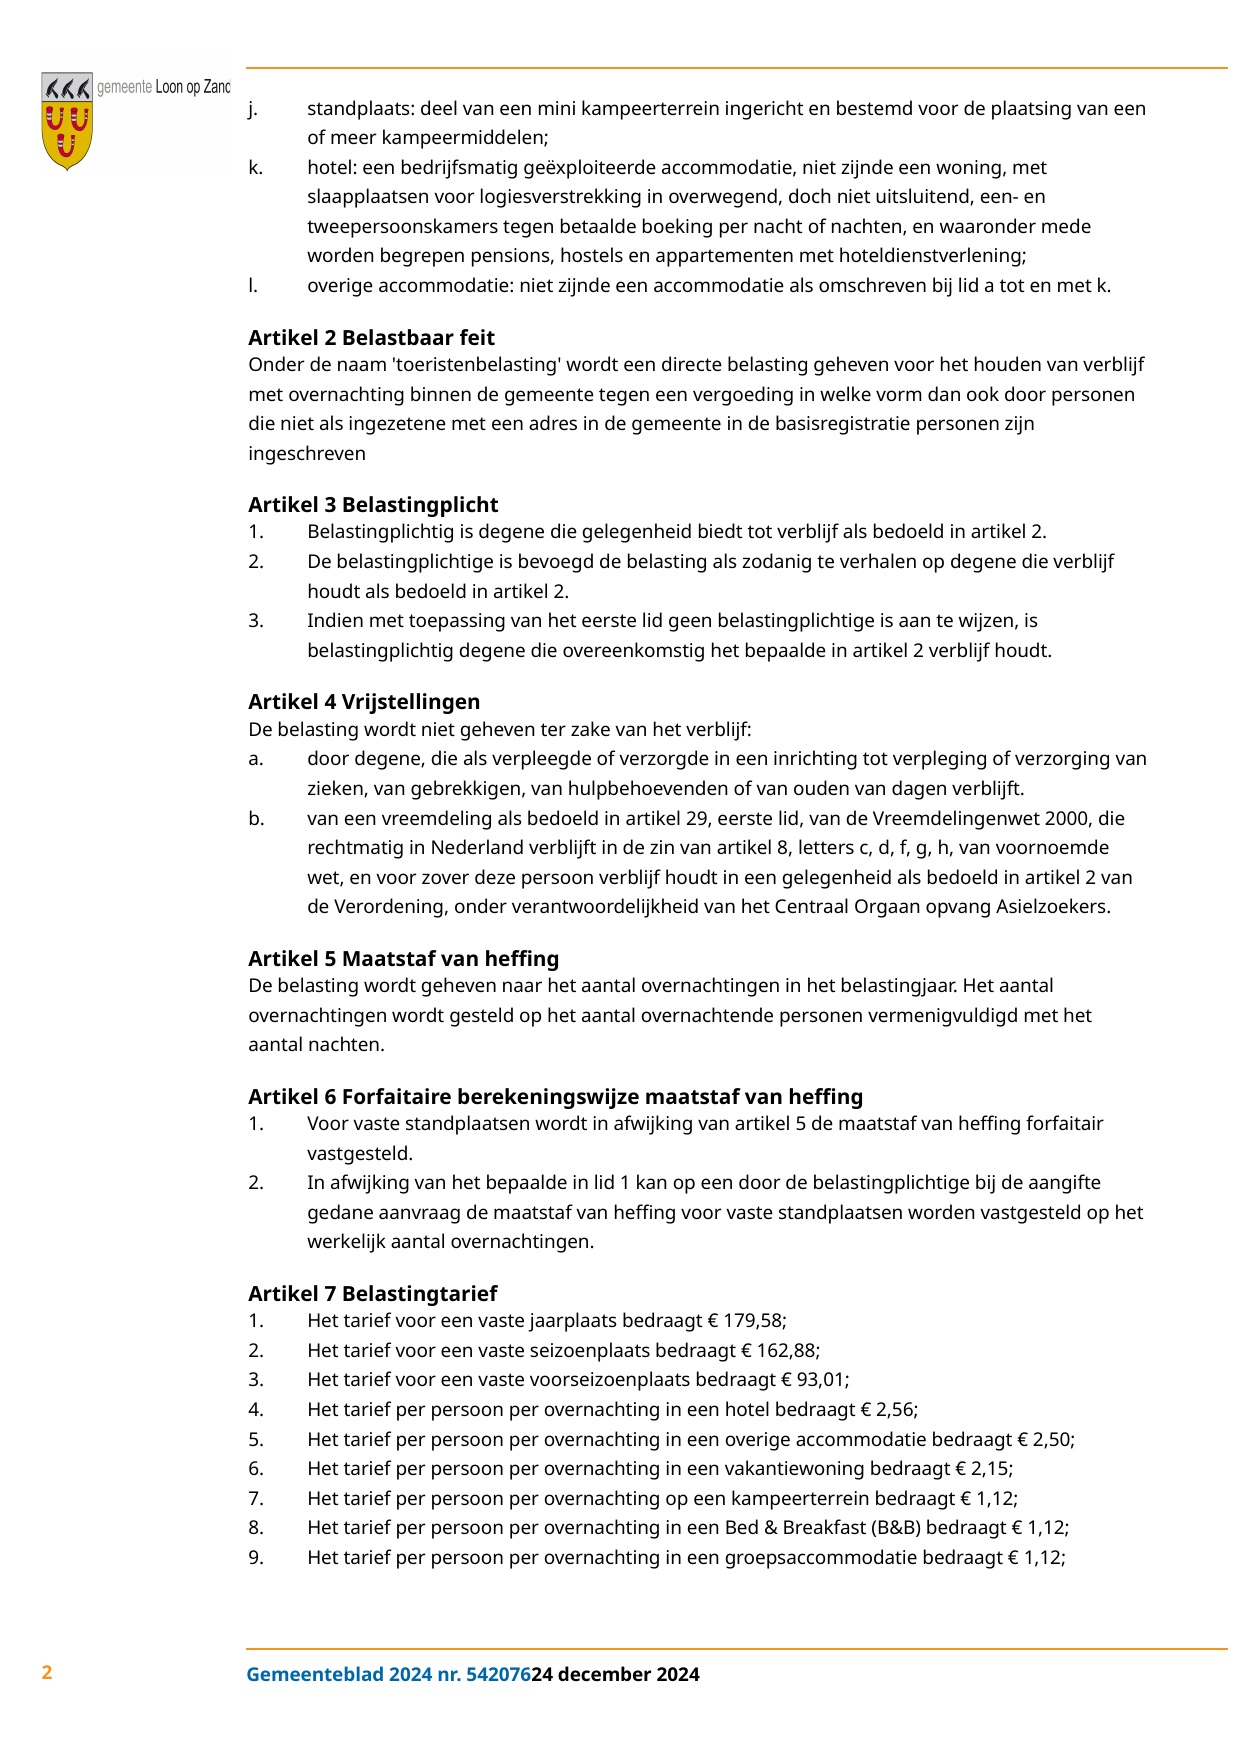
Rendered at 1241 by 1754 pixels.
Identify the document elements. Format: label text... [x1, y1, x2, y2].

text Artikel 7 Belastingtarief [248, 1279, 1152, 1307]
list De belastingplichtige is bevoegd de belasting als zodanig te verhalen op degene die verblijf houdt als bedoeld in artikel 2. [248, 548, 1152, 604]
list Het tarief per persoon per overnachting in een vakantiewoning bedraagt € 2,15; [248, 1455, 1152, 1481]
list van een vreemdeling als bedoeld in artikel 29, eerste lid, van de Vreemdelingenwet 2000, die rechtmatig in Nederland verblijft in de zin van artikel 8, letters c, d, f, g, h, van voornoemde wet, en voor zover deze persoon verblijf houdt in een gelegenheid als bedoeld in artikel 2 van de Verordening, onder verantwoordelijkheid van het Centraal Orgaan opvang Asielzoekers. [248, 805, 1152, 919]
list Het tarief voor een vaste voorseizoenplaats bedraagt € 93,01; [248, 1367, 1152, 1392]
text Artikel 4 Vrijstellingen [248, 687, 1152, 716]
list Indien met toepassing van het eerste lid geen belastingplichtige is aan te wijzen, is belastingplichtig degene die overeenkomstig het bepaalde in artikel 2 verblijf houdt. [248, 607, 1152, 663]
text Onder de naam 'toeristenbelasting' wordt een directe belasting geheven voor het houden van verblijf met overnachting binnen de gemeente tegen een vergoeding in welke vorm dan ook door personen die niet als ingezetene met een adres in de gemeente in de basisregistratie personen zijn ingeschreven [248, 351, 1152, 466]
list Belastingplichtig is degene die gelegenheid biedt tot verblijf als bedoeld in artikel 2. [248, 519, 1152, 544]
list Het tarief per persoon per overnachting in een overige accommodatie bedraagt € 2,50; [248, 1426, 1152, 1452]
list Het tarief per persoon per overnachting in een hotel bedraagt € 2,56; [248, 1396, 1152, 1422]
list Het tarief per persoon per overnachting in een Bed & Breakfast (B&B) bedraagt € 1,12; [248, 1514, 1152, 1540]
list In afwijking van het bepaalde in lid 1 kan op een door de belastingplichtige bij de aangifte gedane aanvraag de maatstaf van heffing voor vaste standplaatsen worden vastgesteld op het werkelijk aantal overnachtingen. [248, 1169, 1152, 1254]
text Artikel 3 Belastingplicht [248, 490, 1152, 519]
list Voor vaste standplaatsen wordt in afwijking van artikel 5 de maatstaf van heffing forfaitair vastgesteld. [248, 1110, 1152, 1166]
list Het tarief voor een vaste jaarplaats bedraagt € 179,58; [248, 1307, 1152, 1333]
list Het tarief per persoon per overnachting op een kampeerterrein bedraagt € 1,12; [248, 1485, 1152, 1511]
list standplaats: deel van een mini kampeerterrein ingericht en bestemd voor de plaatsing van een of meer kampeermiddelen; [248, 95, 1152, 150]
list hotel: een bedrijfsmatig geëxploiteerde accommodatie, niet zijnde een woning, met slaapplaatsen voor logiesverstrekking in overwegend, doch niet uitsluitend, een- en tweepersoonskamers tegen betaalde boeking per nacht of nachten, en waaronder mede worden begrepen pensions, hostels en appartementen met hoteldienstverlening; [248, 154, 1152, 268]
text Artikel 5 Maatstaf van heffing [248, 944, 1152, 972]
text De belasting wordt niet geheven ter zake van het verblijf: [248, 716, 1152, 742]
text Artikel 6 Forfaitaire berekeningswijze maatstaf van heffing [248, 1082, 1152, 1110]
list overige accommodatie: niet zijnde een accommodatie als omschreven bij lid a tot en met k. [248, 272, 1152, 298]
list Het tarief per persoon per overnachting in een groepsaccommodatie bedraagt € 1,12; [248, 1544, 1152, 1570]
text De belasting wordt geheven naar het aantal overnachtingen in het belastingjaar. Het aantal overnachtingen wordt gesteld op het aantal overnachtende personen vermenigvuldigd met het aantal nachten. [248, 972, 1152, 1057]
text Artikel 2 Belastbaar feit [248, 323, 1152, 351]
list door degene, die als verpleegde of verzorgde in een inrichting tot verpleging of verzorging van zieken, van gebrekkigen, van hulpbehoevenden of van ouden van dagen verblijft. [248, 746, 1152, 801]
picture [41, 47, 231, 172]
list Het tarief voor een vaste seizoenplaats bedraagt € 162,88; [248, 1337, 1152, 1363]
